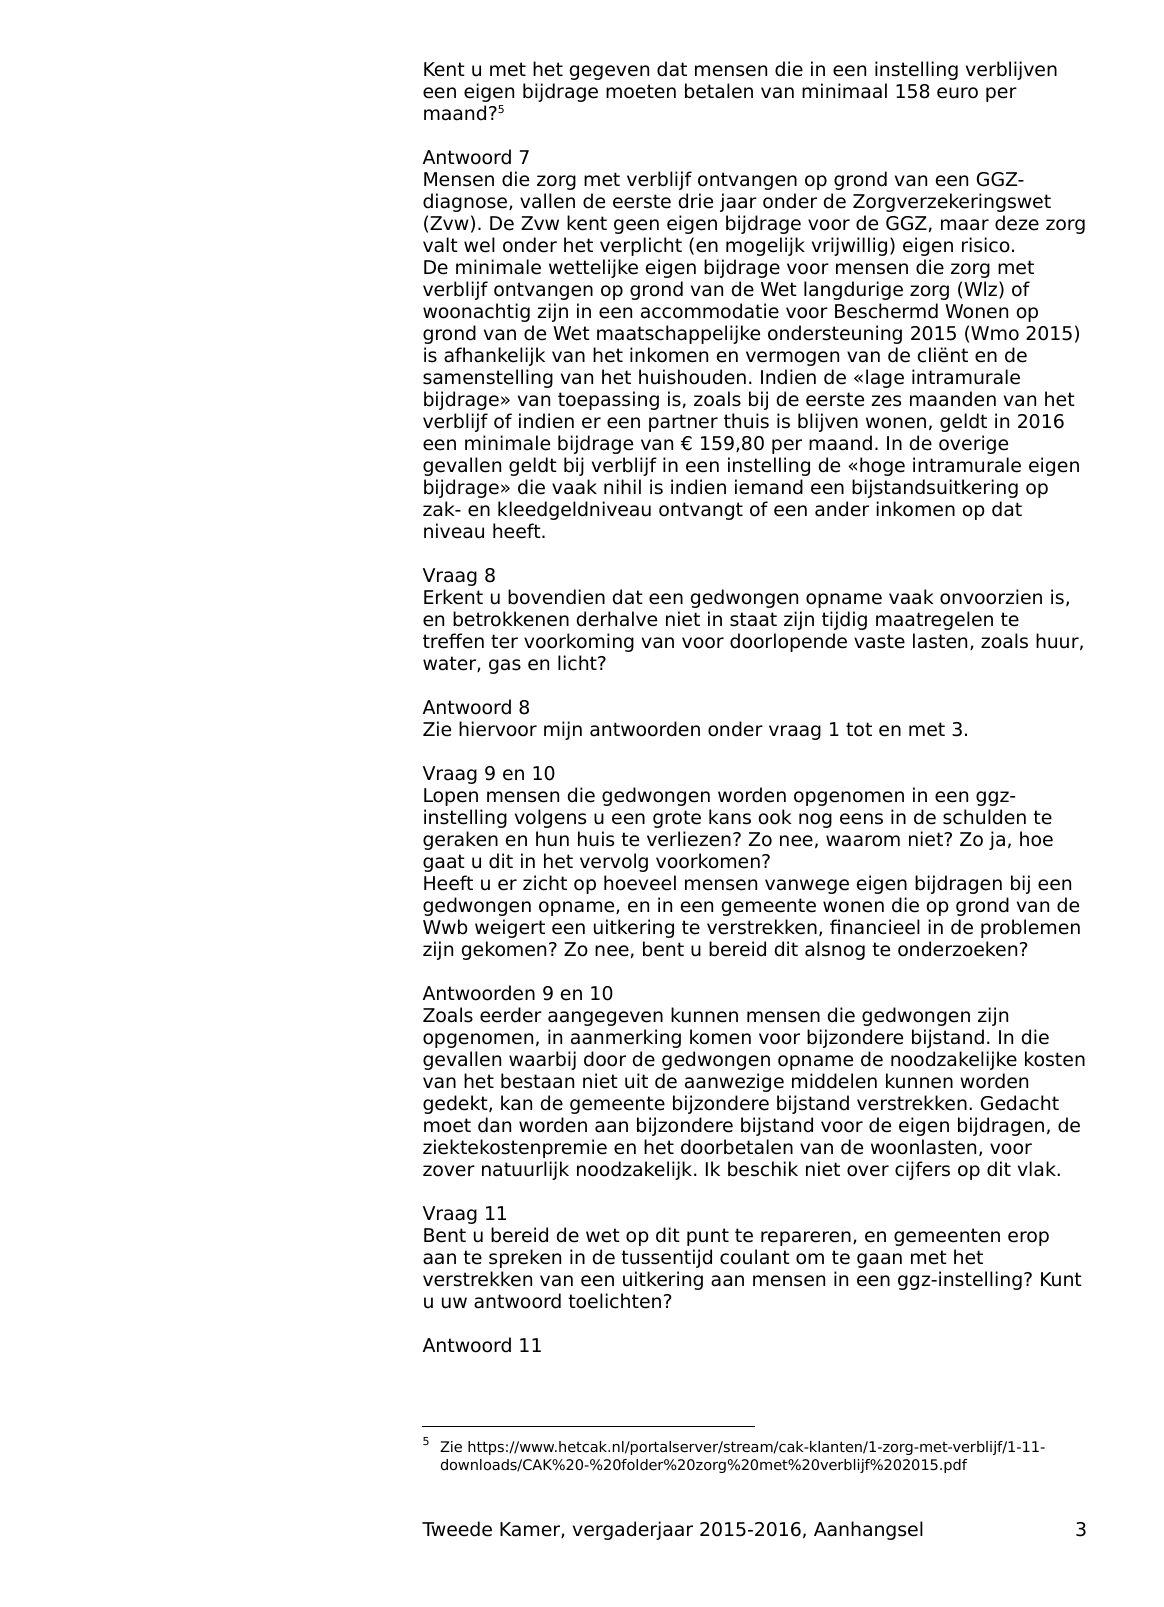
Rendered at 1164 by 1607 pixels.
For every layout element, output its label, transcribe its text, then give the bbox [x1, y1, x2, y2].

text Antwoord 8 [422, 697, 1087, 719]
text Heeft u er zicht op hoeveel mensen vanwege eigen bijdragen bij een gedwongen opname, en in een gemeente wonen die op grond van de Wwb weigert een uitkering te verstrekken, financieel in de problemen zijn gekomen? Zo nee, bent u bereid dit alsnog te onderzoeken? [422, 873, 1087, 961]
text Antwoord 11 [422, 1335, 1087, 1357]
text Antwoord 7 [422, 147, 1087, 169]
text De minimale wettelijke eigen bijdrage voor mensen die zorg met verblijf ontvangen op grond van de Wet langdurige zorg (Wlz) of woonachtig zijn in een accommodatie voor Beschermd Wonen op grond van de Wet maatschappelijke ondersteuning 2015 (Wmo 2015) is afhankelijk van het inkomen en vermogen van de cliënt en de samenstelling van het huishouden. Indien de «lage intramurale bijdrage» van toepassing is, zoals bij de eerste zes maanden van het verblijf of indien er een partner thuis is blijven wonen, geldt in 2016 een minimale bijdrage van € 159,80 per maand. In de overige gevallen geldt bij verblijf in een instelling de «hoge intramurale eigen bijdrage» die vaak nihil is indien iemand een bijstandsuitkering op zak- en kleedgeldniveau ontvangt of een ander inkomen op dat niveau heeft. [422, 257, 1087, 543]
text Vraag 11 [422, 1203, 1087, 1225]
text Zie https://www.hetcak.nl/portalserver/stream/cak-klanten/1-zorg-met-verblijf/1-11-downloads/CAK%20-%20folder%20zorg%20met%20verblijf%202015.pdf [422, 1435, 1087, 1474]
text Kent u met het gegeven dat mensen die in een instelling verblijven een eigen bijdrage moeten betalen van minimaal 158 euro per maand? [422, 59, 1087, 125]
text Erkent u bovendien dat een gedwongen opname vaak onvoorzien is, en betrokkenen derhalve niet in staat zijn tijdig maatregelen te treffen ter voorkoming van voor doorlopende vaste lasten, zoals huur, water, gas en licht? [422, 587, 1087, 675]
text Bent u bereid de wet op dit punt te repareren, en gemeenten erop aan te spreken in de tussentijd coulant om te gaan met het verstrekken van een uitkering aan mensen in een ggz-instelling? Kunt u uw antwoord toelichten? [422, 1225, 1087, 1313]
text Mensen die zorg met verblijf ontvangen op grond van een GGZ-diagnose, vallen de eerste drie jaar onder de Zorgverzekeringswet (Zvw). De Zvw kent geen eigen bijdrage voor de GGZ, maar deze zorg valt wel onder het verplicht (en mogelijk vrijwillig) eigen risico. [422, 169, 1087, 257]
text Vraag 9 en 10 [422, 763, 1087, 785]
text Vraag 8 [422, 565, 1087, 587]
text Antwoorden 9 en 10 [422, 983, 1087, 1005]
text Zie hiervoor mijn antwoorden onder vraag 1 tot en met 3. [422, 719, 1087, 741]
text Zoals eerder aangegeven kunnen mensen die gedwongen zijn opgenomen, in aanmerking komen voor bijzondere bijstand. In die gevallen waarbij door de gedwongen opname de noodzakelijke kosten van het bestaan niet uit de aanwezige middelen kunnen worden gedekt, kan de gemeente bijzondere bijstand verstrekken. Gedacht moet dan worden aan bijzondere bijstand voor de eigen bijdragen, de ziektekostenpremie en het doorbetalen van de woonlasten, voor zover natuurlijk noodzakelijk. Ik beschik niet over cijfers op dit vlak. [422, 1005, 1087, 1181]
text Lopen mensen die gedwongen worden opgenomen in een ggz-instelling volgens u een grote kans ook nog eens in de schulden te geraken en hun huis te verliezen? Zo nee, waarom niet? Zo ja, hoe gaat u dit in het vervolg voorkomen? [422, 785, 1087, 873]
